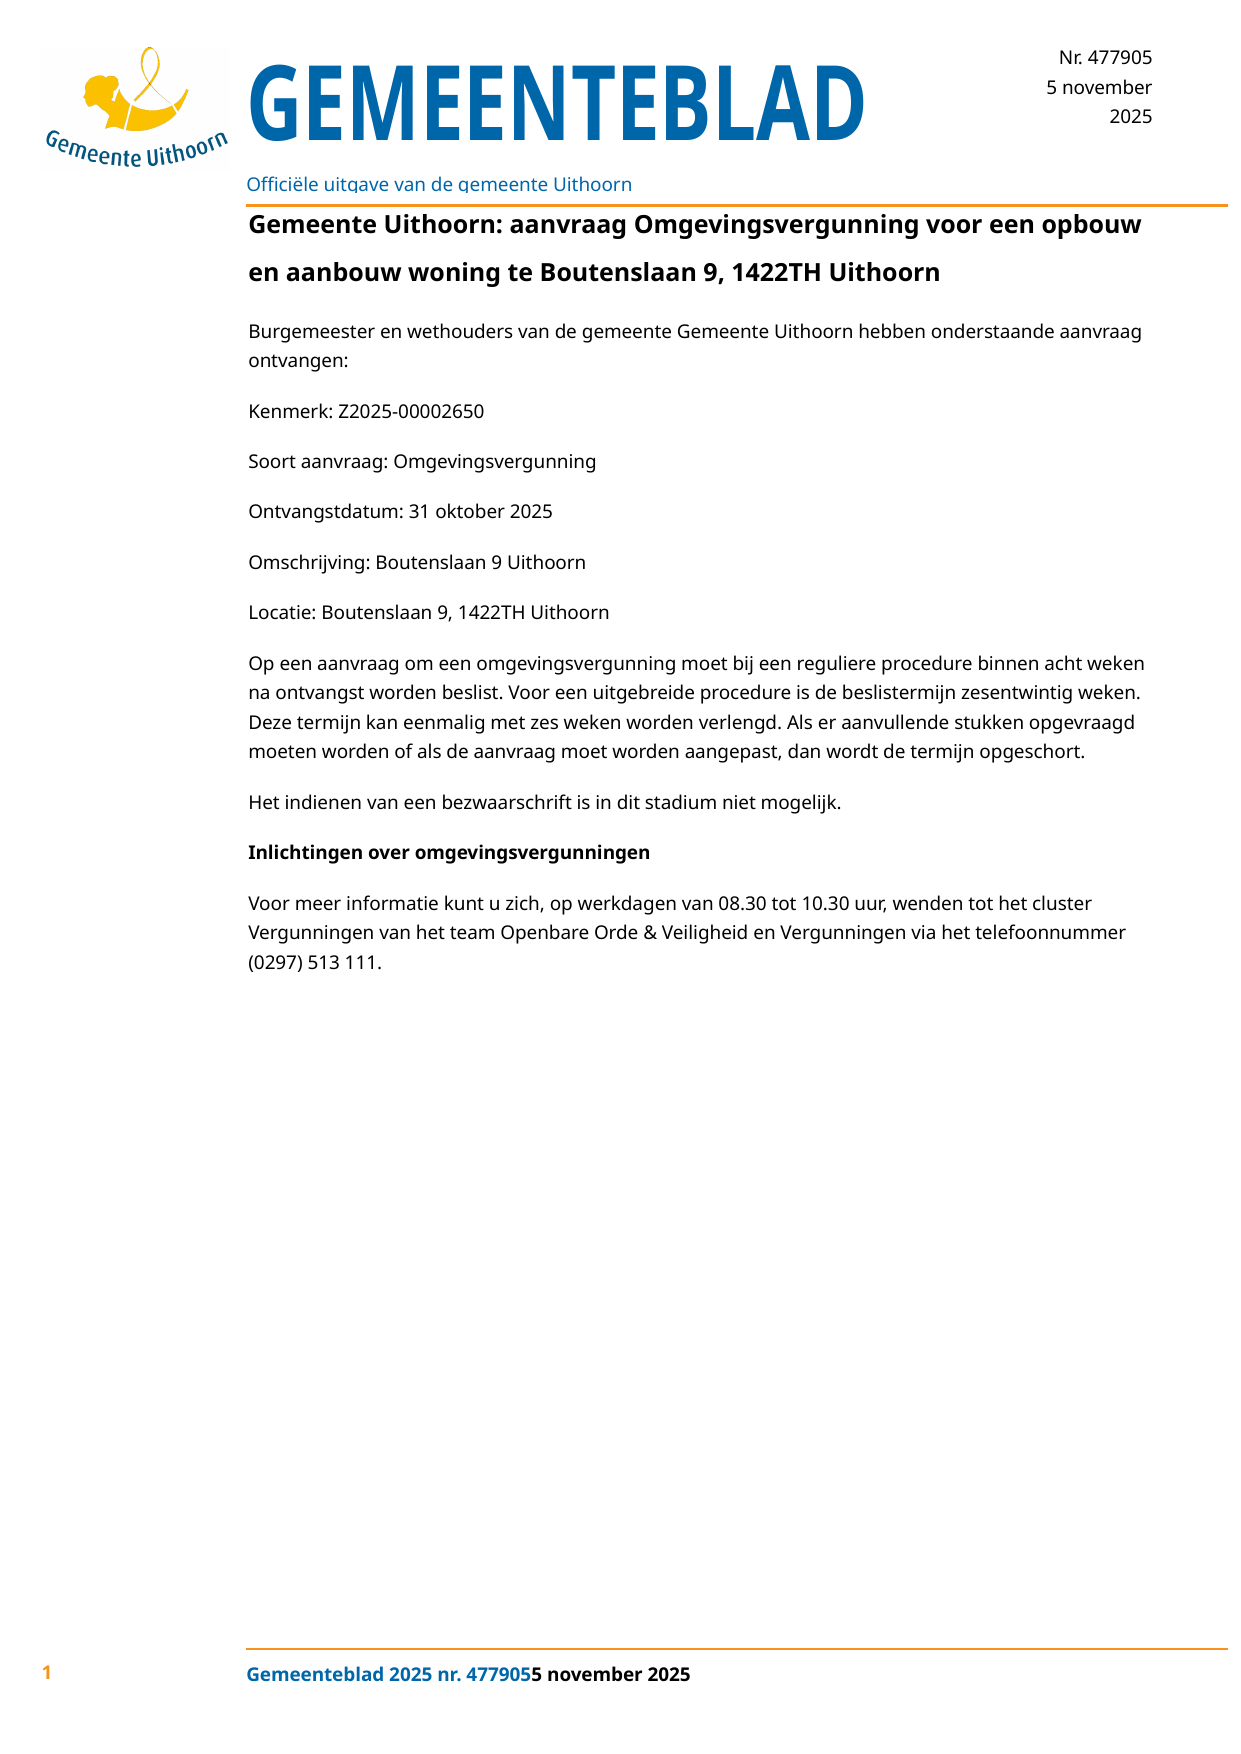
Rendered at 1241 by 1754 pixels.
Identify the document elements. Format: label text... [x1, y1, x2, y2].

text Soort aanvraag: Omgevingsvergunning [248, 448, 1152, 474]
text Omschrijving: Boutenslaan 9 Uithoorn [248, 549, 1152, 575]
text Ontvangstdatum: 31 oktober 2025 [248, 499, 1152, 524]
text Kenmerk: Z2025-00002650 [248, 398, 1152, 424]
text Op een aanvraag om een omgevingsvergunning moet bij een reguliere procedure binnen acht weken na ontvangst worden beslist. Voor een uitgebreide procedure is de beslistermijn zesentwintig weken. Deze termijn kan eenmalig met zes weken worden verlengd. Als er aanvullende stukken opgevraagd moeten worden of als de aanvraag moet worden aangepast, dan wordt de termijn opgeschort. [248, 650, 1152, 764]
text Het indienen van een bezwaarschrift is in dit stadium niet mogelijk. [248, 789, 1152, 815]
text Inlichtingen over omgevingsvergunningen [248, 839, 1152, 865]
text Locatie: Boutenslaan 9, 1422TH Uithoorn [248, 599, 1152, 625]
text Voor meer informatie kunt u zich, op werkdagen van 08.30 tot 10.30 uur, wenden tot het cluster Vergunningen van het team Openbare Orde & Veiligheid en Vergunningen via het telefoonnummer (0297) 513 111. [248, 890, 1152, 975]
picture [41, 47, 231, 172]
text Burgemeester en wethouders van de gemeente Gemeente Uithoorn hebben onderstaande aanvraag ontvangen: [248, 318, 1152, 373]
text Gemeente Uithoorn: aanvraag Omgevingsvergunning voor een opbouw en aanbouw woning te Boutenslaan 9, 1422TH Uithoorn [248, 207, 1152, 288]
